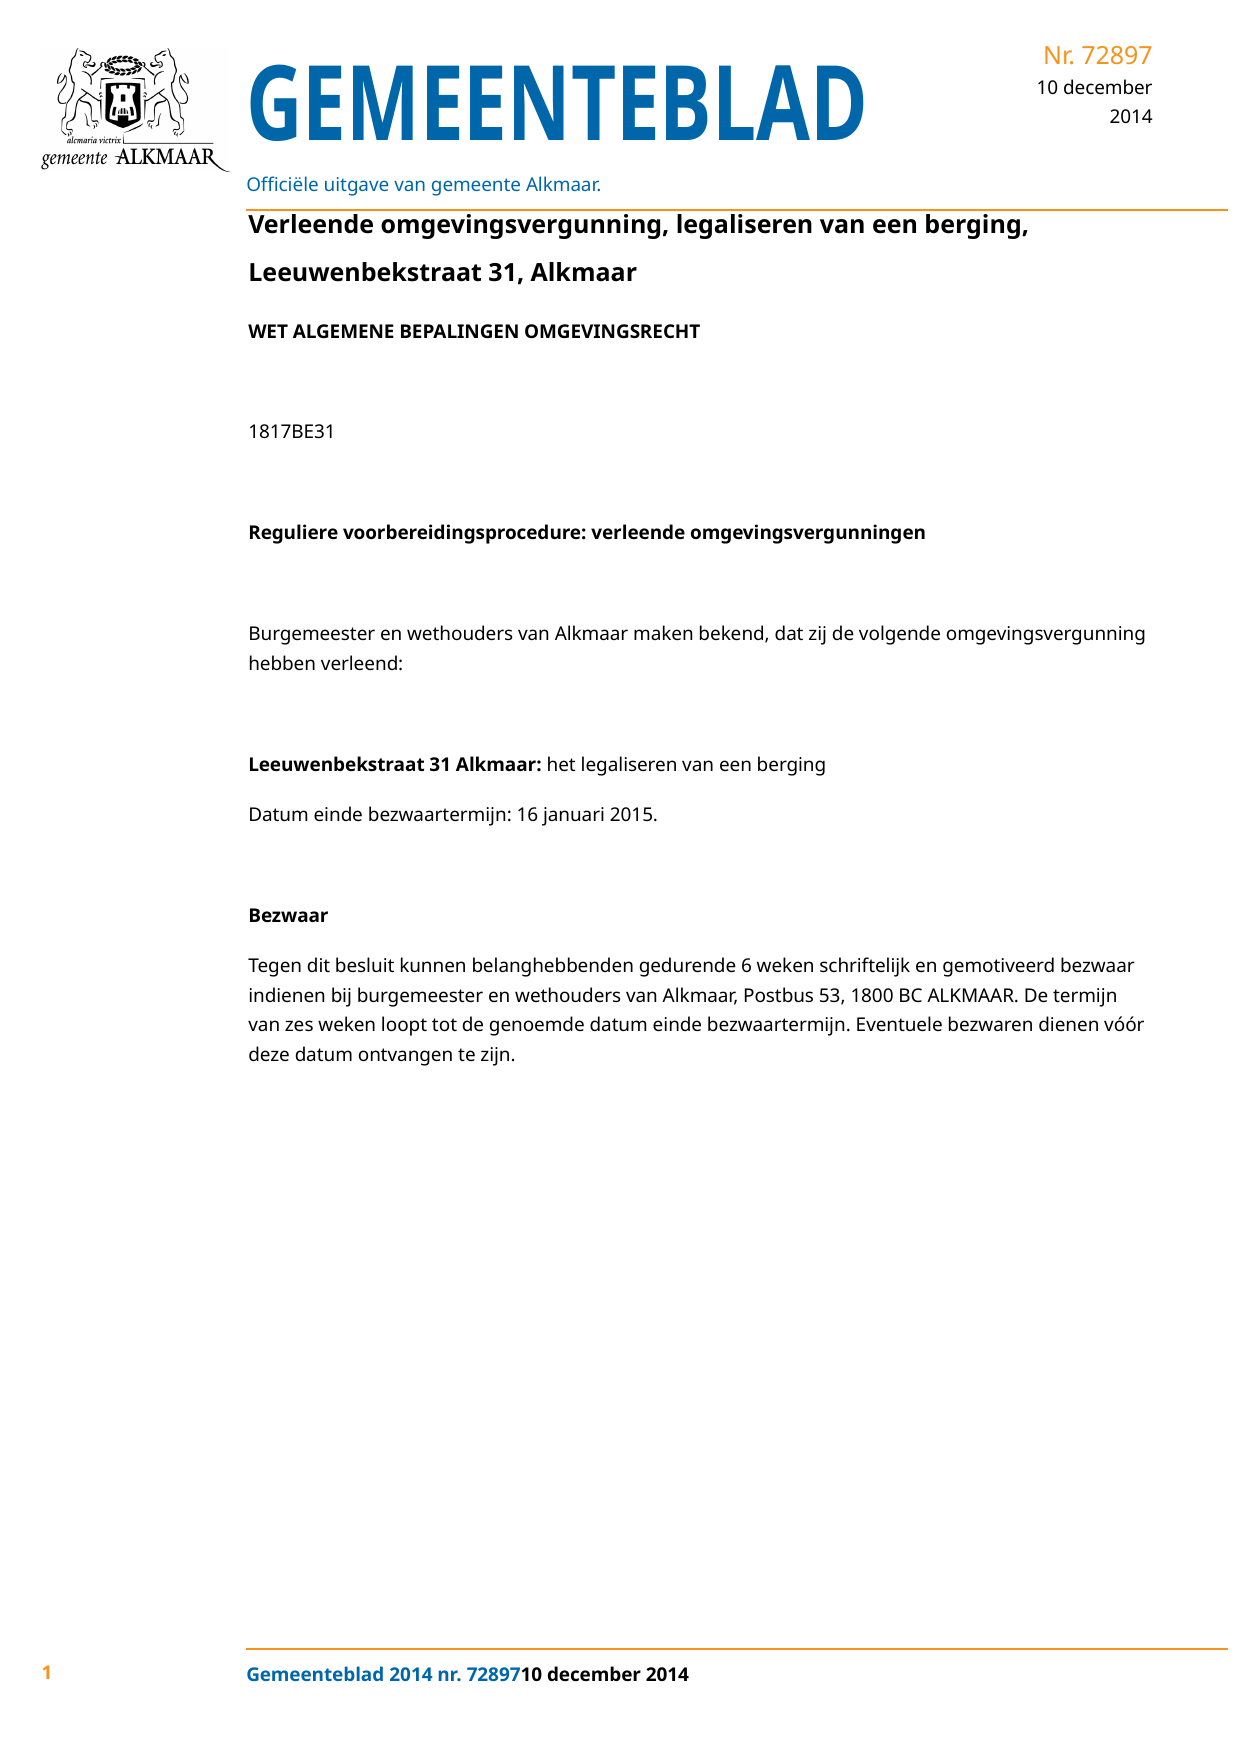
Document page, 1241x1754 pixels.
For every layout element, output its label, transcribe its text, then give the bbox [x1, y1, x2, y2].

text Bezwaar [248, 902, 1152, 928]
text Verleende omgevingsvergunning, legaliseren van een berging, Leeuwenbekstraat 31, Alkmaar [248, 211, 1152, 288]
text Datum einde bezwaartermijn: 16 januari 2015. [248, 801, 1152, 827]
text Burgemeester en wethouders van Alkmaar maken bekend, dat zij de volgende omgevingsvergunning hebben verleend: [248, 620, 1152, 676]
text 1817BE31 [248, 419, 1152, 444]
text Leeuwenbekstraat 31 Alkmaar: het legaliseren van een berging [248, 751, 1152, 777]
text Tegen dit besluit kunnen belanghebbenden gedurende 6 weken schriftelijk en gemotiveerd bezwaar indienen bij burgemeester en wethouders van Alkmaar, Postbus 53, 1800 BC ALKMAAR. De termijn van zes weken loopt tot de genoemde datum einde bezwaartermijn. Eventuele bezwaren dienen vóór deze datum ontvangen te zijn. [248, 952, 1152, 1067]
picture [41, 47, 231, 172]
text WET ALGEMENE BEPALINGEN OMGEVINGSRECHT [248, 318, 1152, 344]
text Reguliere voorbereidingsprocedure: verleende omgevingsvergunningen [248, 519, 1152, 545]
